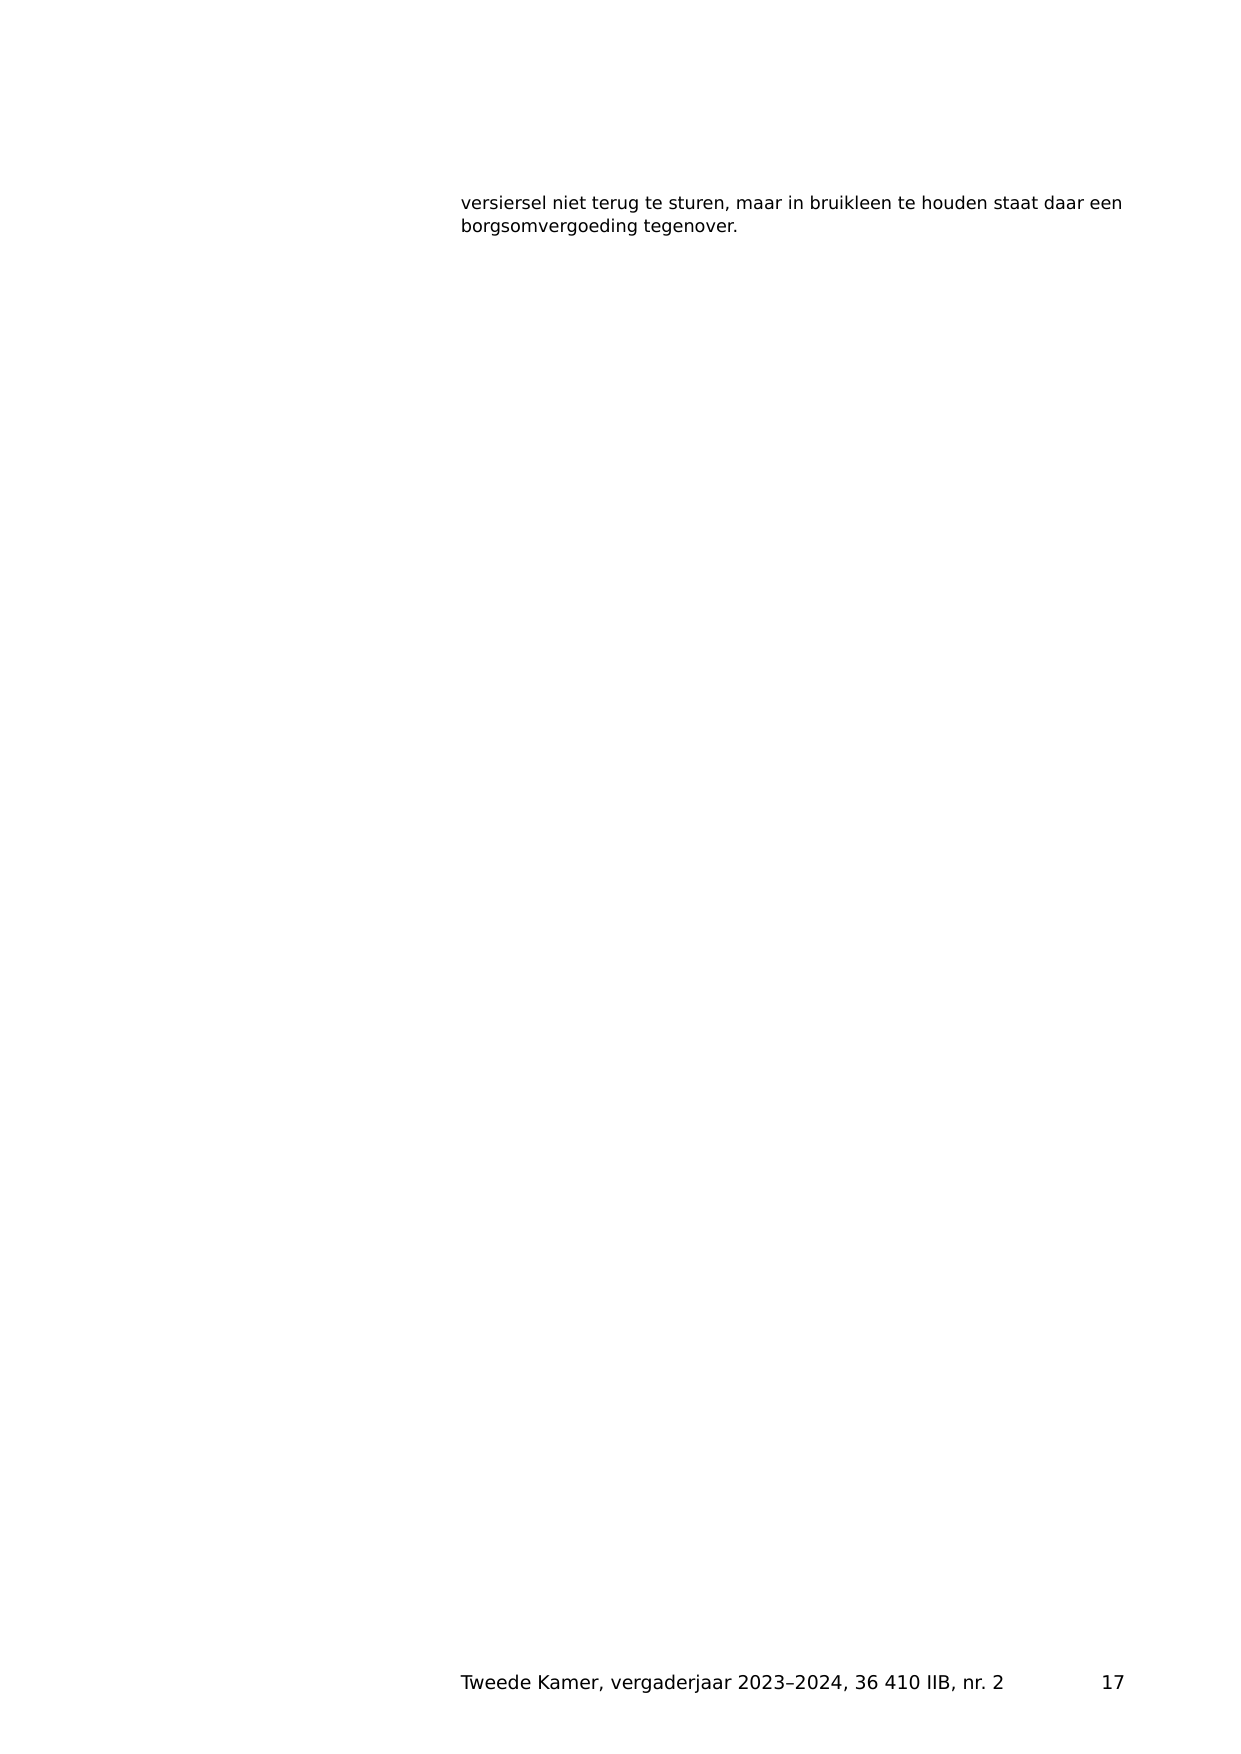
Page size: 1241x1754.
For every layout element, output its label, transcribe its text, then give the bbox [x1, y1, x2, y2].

text versiersel niet terug te sturen, maar in bruikleen te houden staat daar een borgsomvergoeding tegenover. [461, 191, 1125, 237]
